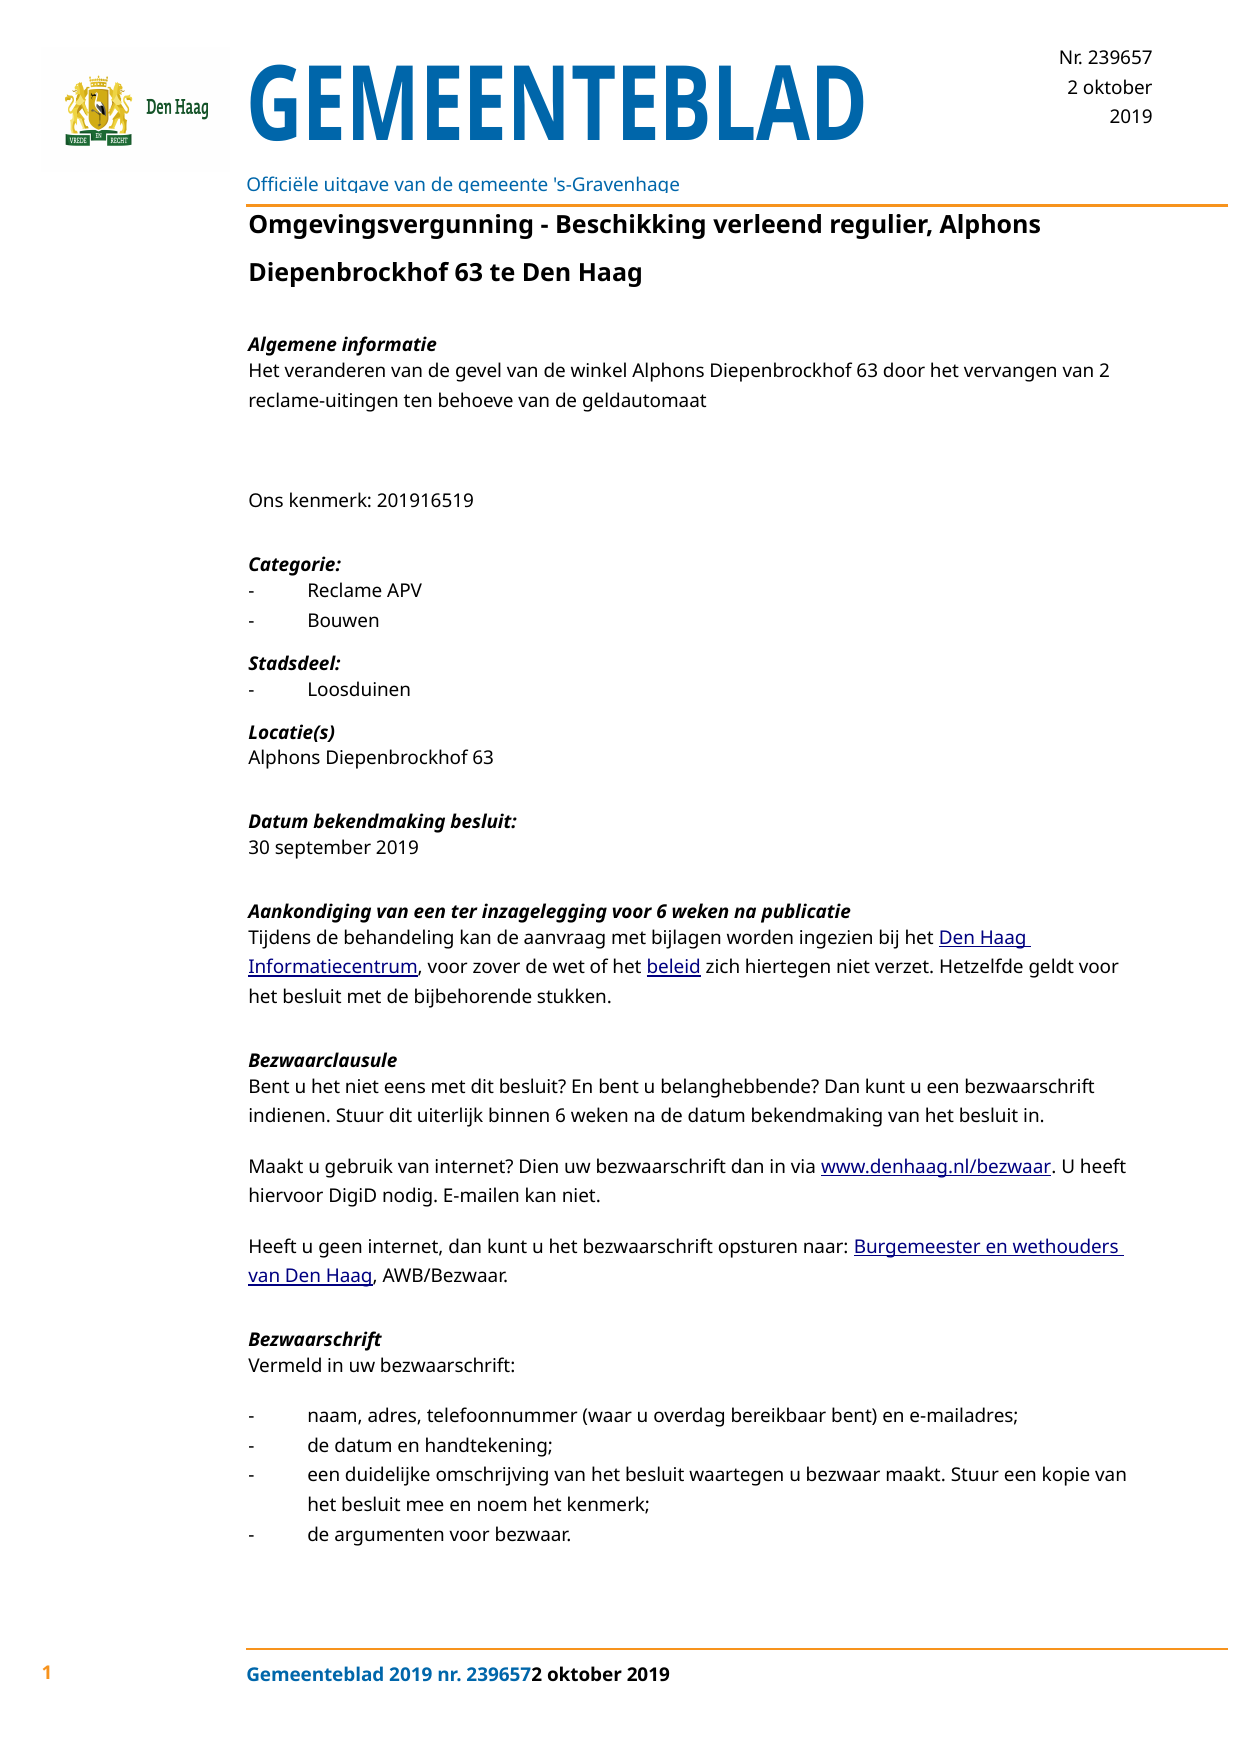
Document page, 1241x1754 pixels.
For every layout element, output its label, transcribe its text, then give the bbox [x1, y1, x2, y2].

text Heeft u geen internet, dan kunt u het bezwaarschrift opsturen naar: Burgemeester en wethouders van Den Haag, AWB/Bezwaar. [248, 1233, 1152, 1288]
text Vermeld in uw bezwaarschrift: [248, 1352, 1152, 1378]
text Bezwaarschrift [248, 1326, 1152, 1352]
list de datum en handtekening; [248, 1432, 1152, 1458]
list Reclame APV [248, 577, 1152, 603]
text Bezwaarclausule [248, 1047, 1152, 1073]
list naam, adres, telefoonnummer (waar u overdag bereikbaar bent) en e-mailadres; [248, 1402, 1152, 1428]
text Stadsdeel: [248, 650, 1152, 676]
text Categorie: [248, 552, 1152, 577]
text Alphons Diepenbrockhof 63 [248, 744, 1152, 770]
text 30 september 2019 [248, 834, 1152, 860]
list Bouwen [248, 607, 1152, 633]
text Datum bekendmaking besluit: [248, 808, 1152, 834]
text Bent u het niet eens met dit besluit? En bent u belanghebbende? Dan kunt u een bezwaarschrift indienen. Stuur dit uiterlijk binnen 6 weken na de datum bekendmaking van het besluit in. [248, 1073, 1152, 1128]
text Algemene informatie [248, 331, 1152, 357]
text Omgevingsvergunning - Beschikking verleend regulier, Alphons Diepenbrockhof 63 te Den Haag [248, 207, 1152, 288]
text Het veranderen van de gevel van de winkel Alphons Diepenbrockhof 63 door het vervangen van 2 reclame-uitingen ten behoeve van de geldautomaat [248, 357, 1152, 412]
list de argumenten voor bezwaar. [248, 1521, 1152, 1547]
text Aankondiging van een ter inzagelegging voor 6 weken na publicatie [248, 898, 1152, 924]
text Maakt u gebruik van internet? Dien uw bezwaarschrift dan in via www.denhaag.nl/bezwaar. U heeft hiervoor DigiD nodig. E-mailen kan niet. [248, 1153, 1152, 1208]
text Locatie(s) [248, 719, 1152, 744]
picture [41, 47, 231, 172]
text Tijdens de behandeling kan de aanvraag met bijlagen worden ingezien bij het Den Haag Informatiecentrum, voor zover de wet of het beleid zich hiertegen niet verzet. Hetzelfde geldt voor het besluit met de bijbehorende stukken. [248, 924, 1152, 1009]
text Ons kenmerk: 201916519 [248, 488, 1152, 513]
list Loosduinen [248, 676, 1152, 701]
list een duidelijke omschrijving van het besluit waartegen u bezwaar maakt. Stuur een kopie van het besluit mee en noem het kenmerk; [248, 1462, 1152, 1517]
